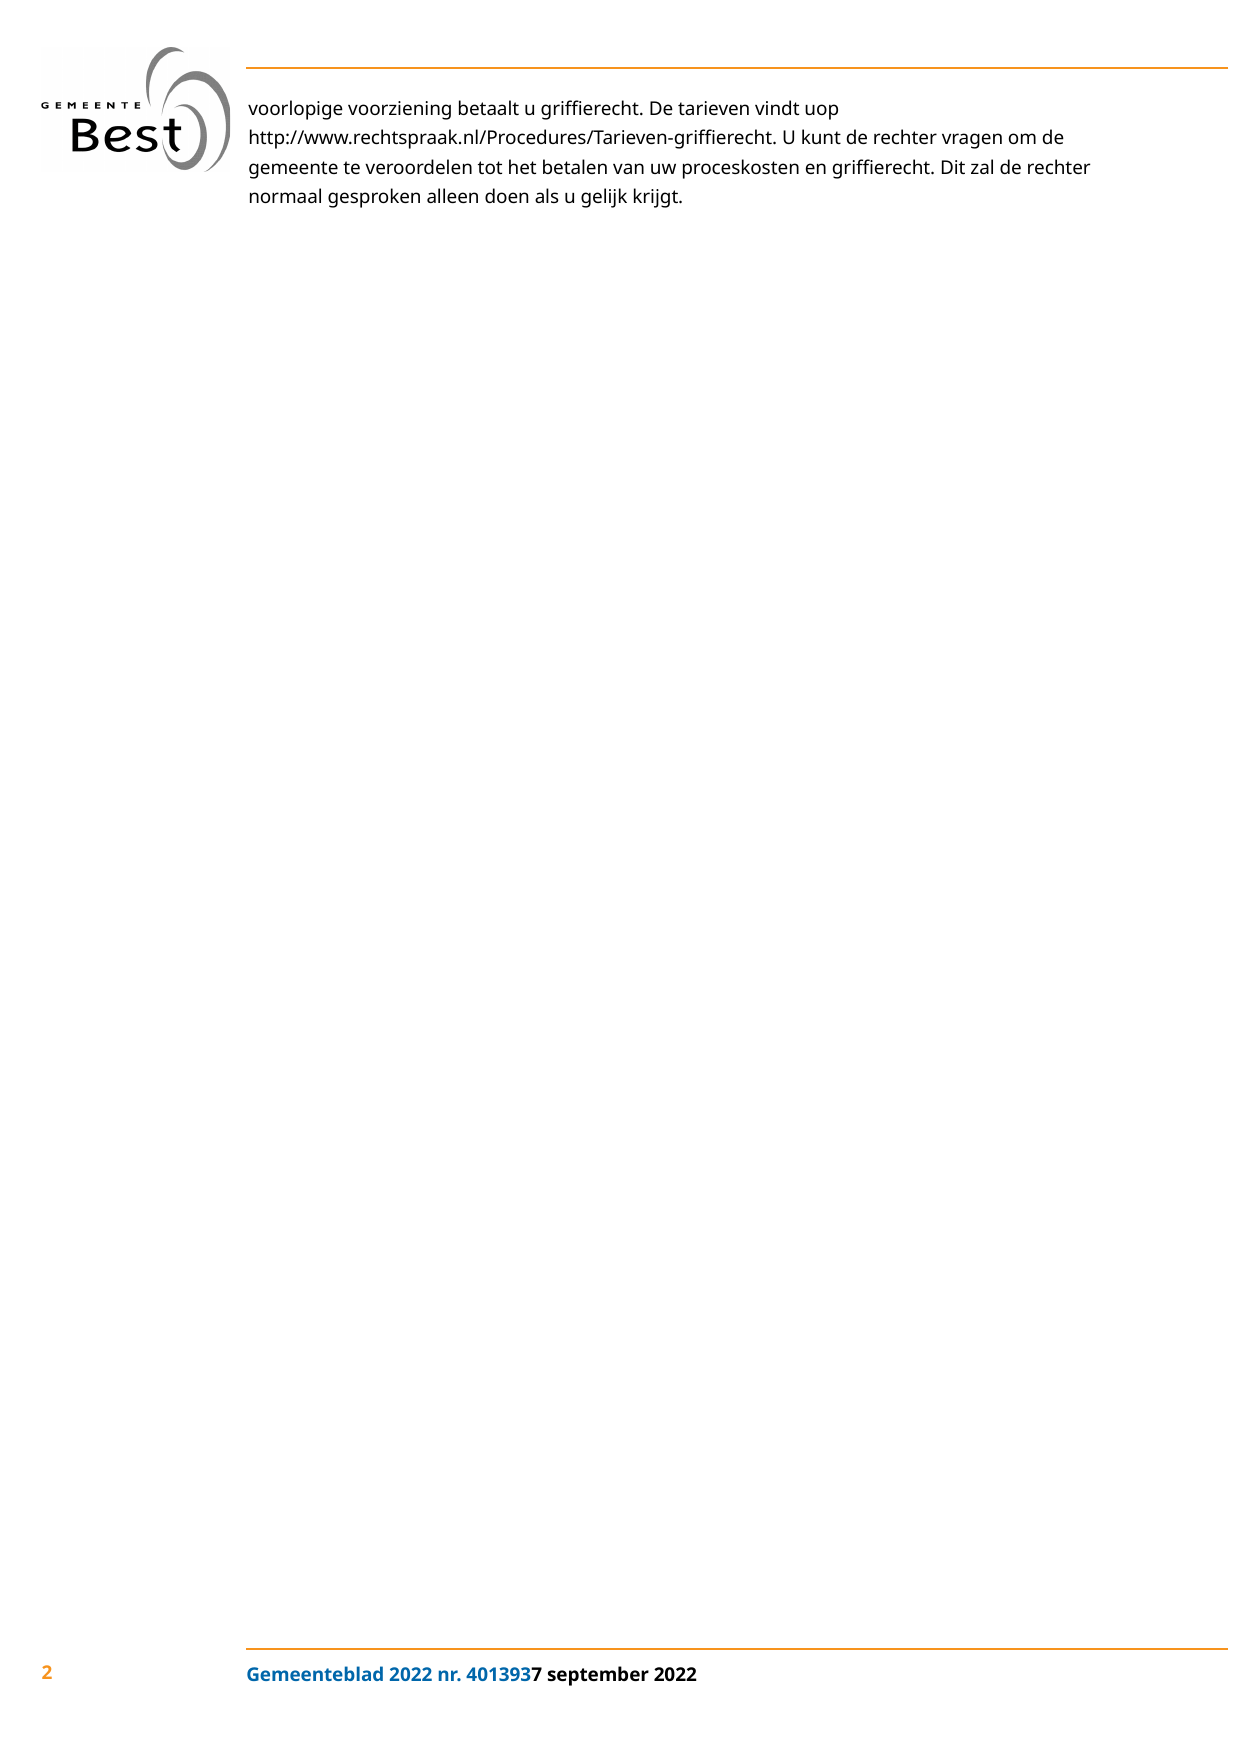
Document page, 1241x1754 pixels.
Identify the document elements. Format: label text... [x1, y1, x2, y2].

picture [41, 47, 231, 172]
text voorlopige voorziening betaalt u griffierecht. De tarieven vindt uop http://www.rechtspraak.nl/Procedures/Tarieven-griffierecht. U kunt de rechter vragen om de gemeente te veroordelen tot het betalen van uw proceskosten en griffierecht. Dit zal de rechter normaal gesproken alleen doen als u gelijk krijgt. [248, 95, 1152, 209]
